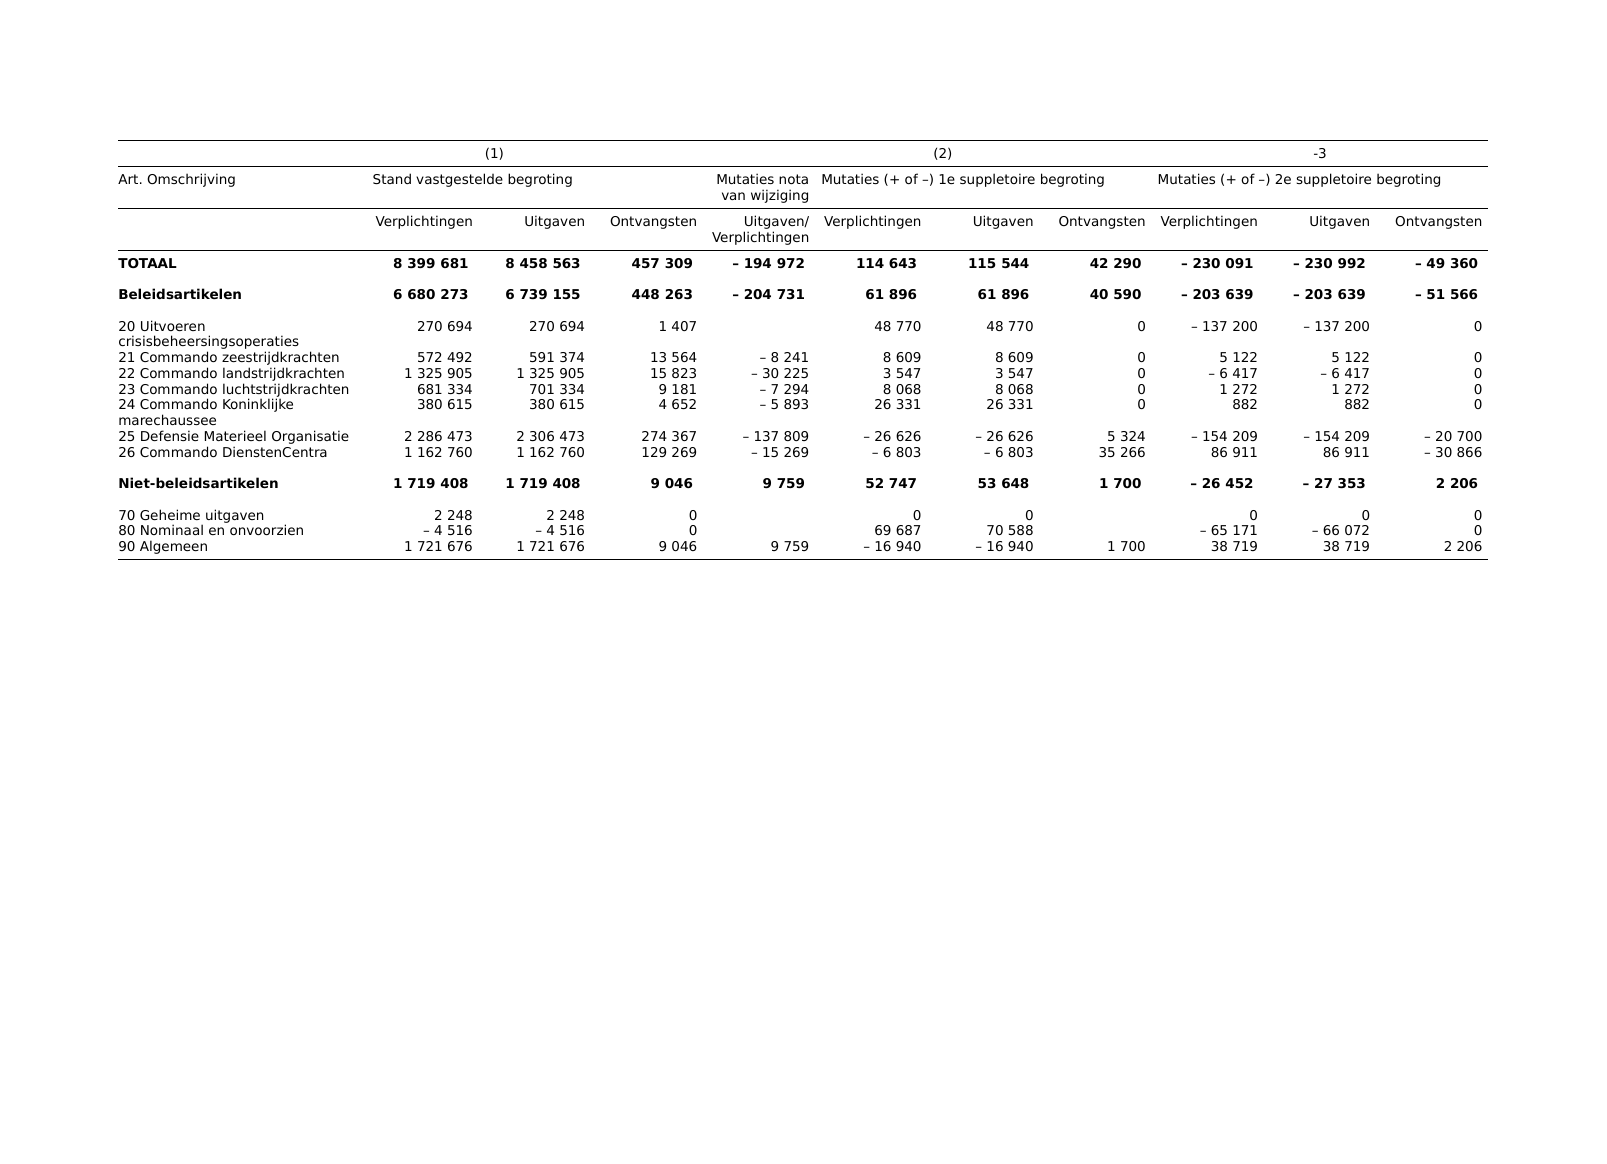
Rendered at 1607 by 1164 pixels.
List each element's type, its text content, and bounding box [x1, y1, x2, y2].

table_header (2) [927, 141, 1039, 166]
table_cell 0 [1376, 319, 1488, 350]
table_cell 22 Commando landstrijdkrachten [118, 366, 366, 381]
table_cell 35 266 [1039, 444, 1151, 460]
table_cell [366, 492, 478, 507]
table_cell 8 068 [815, 381, 927, 397]
table_cell 0 [1376, 366, 1488, 381]
table_cell [591, 303, 703, 318]
table_cell [703, 271, 815, 287]
table_cell [815, 460, 927, 476]
table_cell 86 911 [1151, 444, 1264, 460]
table_cell 0 [1376, 350, 1488, 366]
table_cell 61 896 [815, 287, 927, 303]
table_cell 26 Commando DienstenCentra [118, 444, 366, 460]
table_cell – 8 241 [703, 350, 815, 366]
table_cell 3 547 [927, 366, 1039, 381]
table_cell [1264, 271, 1376, 287]
table_cell [1151, 303, 1264, 318]
table_cell 274 367 [591, 429, 703, 444]
table_cell [1151, 492, 1264, 507]
table_cell 2 286 473 [366, 429, 478, 444]
table_cell Ontvangsten [1039, 209, 1151, 250]
table_cell 0 [1264, 507, 1376, 523]
table_cell 129 269 [591, 444, 703, 460]
table_cell [703, 492, 815, 507]
table_cell 38 719 [1151, 539, 1264, 559]
table_cell 15 823 [591, 366, 703, 381]
table_cell 2 248 [479, 507, 591, 523]
table_cell 6 739 155 [479, 287, 591, 303]
table_cell 270 694 [479, 319, 591, 350]
table_cell 9 046 [591, 476, 703, 492]
table_cell 270 694 [366, 319, 478, 350]
table_cell [927, 460, 1039, 476]
table_cell [1039, 523, 1151, 539]
table_cell 9 046 [591, 539, 703, 559]
table_cell 4 652 [591, 397, 703, 429]
table_cell 591 374 [479, 350, 591, 366]
table_header [366, 141, 478, 166]
table_cell [366, 460, 478, 476]
table_cell – 6 417 [1264, 366, 1376, 381]
table_cell – 6 803 [815, 444, 927, 460]
table_cell 9 759 [703, 476, 815, 492]
table_cell 26 331 [815, 397, 927, 429]
table_cell 0 [1376, 507, 1488, 523]
table_cell 2 206 [1376, 539, 1488, 559]
table_cell 90 Algemeen [118, 539, 366, 559]
table_cell [1264, 460, 1376, 476]
table_cell 1 325 905 [479, 366, 591, 381]
table_cell – 203 639 [1151, 287, 1264, 303]
table_cell [1039, 460, 1151, 476]
table_cell 701 334 [479, 381, 591, 397]
table_cell 1 700 [1039, 539, 1151, 559]
table_cell 8 609 [815, 350, 927, 366]
table_cell Uitgaven/Verplichtingen [703, 209, 815, 250]
table_header [118, 141, 366, 166]
table_cell [1039, 271, 1151, 287]
table_cell [1264, 303, 1376, 318]
table_cell 8 068 [927, 381, 1039, 397]
table_header [815, 141, 927, 166]
table_cell [118, 492, 366, 507]
table_cell 52 747 [815, 476, 927, 492]
table_cell – 16 940 [815, 539, 927, 559]
table_cell – 137 200 [1264, 319, 1376, 350]
table_cell 0 [1376, 523, 1488, 539]
table_cell [1151, 460, 1264, 476]
table_cell 48 770 [927, 319, 1039, 350]
table_cell 2 248 [366, 507, 478, 523]
table_cell 1 700 [1039, 476, 1151, 492]
table_cell 80 Nominaal en onvoorzien [118, 523, 366, 539]
table_cell 1 721 676 [479, 539, 591, 559]
table_cell 380 615 [366, 397, 478, 429]
table_cell – 7 294 [703, 381, 815, 397]
table_cell 8 458 563 [479, 251, 591, 271]
table_cell [118, 209, 366, 250]
table_cell Ontvangsten [591, 209, 703, 250]
table_cell 0 [815, 507, 927, 523]
table_cell 1 407 [591, 319, 703, 350]
table_cell 1 325 905 [366, 366, 478, 381]
table_cell 1 162 760 [479, 444, 591, 460]
table_cell 1 719 408 [479, 476, 591, 492]
table_cell Stand vastgestelde begroting [366, 167, 703, 208]
table_cell [118, 271, 366, 287]
table_cell – 26 626 [927, 429, 1039, 444]
table_cell [591, 271, 703, 287]
table_cell [815, 303, 927, 318]
table_cell 3 547 [815, 366, 927, 381]
table_cell 2 206 [1376, 476, 1488, 492]
table_cell [1039, 507, 1151, 523]
table_cell [927, 303, 1039, 318]
table_cell Verplichtingen [815, 209, 927, 250]
table_cell – 30 225 [703, 366, 815, 381]
table_cell [479, 460, 591, 476]
table_cell – 66 072 [1264, 523, 1376, 539]
table_cell – 194 972 [703, 251, 815, 271]
table_cell – 6 417 [1151, 366, 1264, 381]
table_cell Niet-beleidsartikelen [118, 476, 366, 492]
table_cell Uitgaven [927, 209, 1039, 250]
table_cell 8 609 [927, 350, 1039, 366]
table_header [1039, 141, 1151, 166]
table_cell [1151, 271, 1264, 287]
table_cell 115 544 [927, 251, 1039, 271]
table_cell [1376, 271, 1488, 287]
table_cell [479, 271, 591, 287]
table_cell – 6 803 [927, 444, 1039, 460]
table_cell 5 324 [1039, 429, 1151, 444]
table_cell 42 290 [1039, 251, 1151, 271]
table_cell 1 272 [1151, 381, 1264, 397]
table_header [1151, 141, 1264, 166]
table_cell Mutaties (+ of –) 1e suppletoire begroting [815, 167, 1151, 208]
table_cell Ontvangsten [1376, 209, 1488, 250]
table_cell [1376, 492, 1488, 507]
table_cell 0 [927, 507, 1039, 523]
table_cell 69 687 [815, 523, 927, 539]
table_cell – 51 566 [1376, 287, 1488, 303]
table_header [703, 141, 815, 166]
table_cell 0 [1039, 350, 1151, 366]
table_cell 681 334 [366, 381, 478, 397]
table_cell 48 770 [815, 319, 927, 350]
table_cell [479, 303, 591, 318]
table_cell 882 [1151, 397, 1264, 429]
table_cell Beleidsartikelen [118, 287, 366, 303]
table_cell 38 719 [1264, 539, 1376, 559]
table_cell – 204 731 [703, 287, 815, 303]
table_cell – 203 639 [1264, 287, 1376, 303]
table_cell 26 331 [927, 397, 1039, 429]
table_header [1376, 141, 1488, 166]
table_cell Art. Omschrijving [118, 167, 366, 208]
table_cell [591, 492, 703, 507]
table_cell – 154 209 [1264, 429, 1376, 444]
table_cell [703, 507, 815, 523]
table_cell [815, 492, 927, 507]
table_cell [1039, 492, 1151, 507]
table_cell 53 648 [927, 476, 1039, 492]
table_cell [815, 271, 927, 287]
table_cell 1 719 408 [366, 476, 478, 492]
table_cell 25 Defensie Materieel Organisatie [118, 429, 366, 444]
table_cell – 4 516 [366, 523, 478, 539]
table_cell 2 306 473 [479, 429, 591, 444]
table_cell 1 272 [1264, 381, 1376, 397]
table_cell – 20 700 [1376, 429, 1488, 444]
table_cell – 137 200 [1151, 319, 1264, 350]
table_cell 114 643 [815, 251, 927, 271]
table_cell 0 [1376, 381, 1488, 397]
table_cell 0 [1376, 397, 1488, 429]
table_cell [927, 271, 1039, 287]
table_cell [1264, 492, 1376, 507]
table_cell 380 615 [479, 397, 591, 429]
table_cell 0 [1039, 319, 1151, 350]
table_cell 86 911 [1264, 444, 1376, 460]
table_cell [479, 492, 591, 507]
table_cell [703, 303, 815, 318]
table_header [591, 141, 703, 166]
table_cell [1039, 303, 1151, 318]
table_cell [703, 460, 815, 476]
table_cell [366, 303, 478, 318]
table_cell 13 564 [591, 350, 703, 366]
table_cell [366, 271, 478, 287]
table_cell 882 [1264, 397, 1376, 429]
table_cell 61 896 [927, 287, 1039, 303]
table_cell – 4 516 [479, 523, 591, 539]
table_cell [703, 319, 815, 350]
table_cell 0 [1039, 381, 1151, 397]
table_cell 572 492 [366, 350, 478, 366]
table_header (1) [479, 141, 591, 166]
table_cell 1 721 676 [366, 539, 478, 559]
table_cell – 65 171 [1151, 523, 1264, 539]
table_cell [1376, 460, 1488, 476]
table_cell 448 263 [591, 287, 703, 303]
table_header -3 [1264, 141, 1376, 166]
table_cell 6 680 273 [366, 287, 478, 303]
table_cell 40 590 [1039, 287, 1151, 303]
table_cell 70 588 [927, 523, 1039, 539]
table_cell 1 162 760 [366, 444, 478, 460]
table_cell TOTAAL [118, 251, 366, 271]
table_cell Verplichtingen [1151, 209, 1264, 250]
table_cell [118, 460, 366, 476]
table_cell [118, 303, 366, 318]
table_cell – 26 452 [1151, 476, 1264, 492]
table_cell Verplichtingen [366, 209, 478, 250]
table_cell Mutaties nota van wijziging [703, 167, 815, 208]
table_cell – 137 809 [703, 429, 815, 444]
table_cell 21 Commando zeestrijdkrachten [118, 350, 366, 366]
table_cell – 49 360 [1376, 251, 1488, 271]
table_cell – 26 626 [815, 429, 927, 444]
table_cell 5 122 [1151, 350, 1264, 366]
table_cell [927, 492, 1039, 507]
table_cell – 16 940 [927, 539, 1039, 559]
table_cell 9 759 [703, 539, 815, 559]
table_cell – 15 269 [703, 444, 815, 460]
table_cell – 230 091 [1151, 251, 1264, 271]
table_cell 20 Uitvoeren crisisbeheersingsoperaties [118, 319, 366, 350]
table_cell 0 [1039, 366, 1151, 381]
table_cell 0 [591, 523, 703, 539]
table_cell 0 [1151, 507, 1264, 523]
table_cell 8 399 681 [366, 251, 478, 271]
table_cell 9 181 [591, 381, 703, 397]
table_cell – 230 992 [1264, 251, 1376, 271]
table_cell – 27 353 [1264, 476, 1376, 492]
table_cell [1376, 303, 1488, 318]
table_cell 0 [591, 507, 703, 523]
table_cell 24 Commando Koninklijke marechaussee [118, 397, 366, 429]
table_cell Uitgaven [479, 209, 591, 250]
table_cell [591, 460, 703, 476]
table_cell 457 309 [591, 251, 703, 271]
table_cell – 5 893 [703, 397, 815, 429]
table_cell 5 122 [1264, 350, 1376, 366]
table_cell 0 [1039, 397, 1151, 429]
table_cell – 154 209 [1151, 429, 1264, 444]
table_cell Uitgaven [1264, 209, 1376, 250]
table_cell [703, 523, 815, 539]
table_cell 23 Commando luchtstrijdkrachten [118, 381, 366, 397]
table_cell 70 Geheime uitgaven [118, 507, 366, 523]
table_cell – 30 866 [1376, 444, 1488, 460]
table_cell Mutaties (+ of –) 2e suppletoire begroting [1151, 167, 1488, 208]
